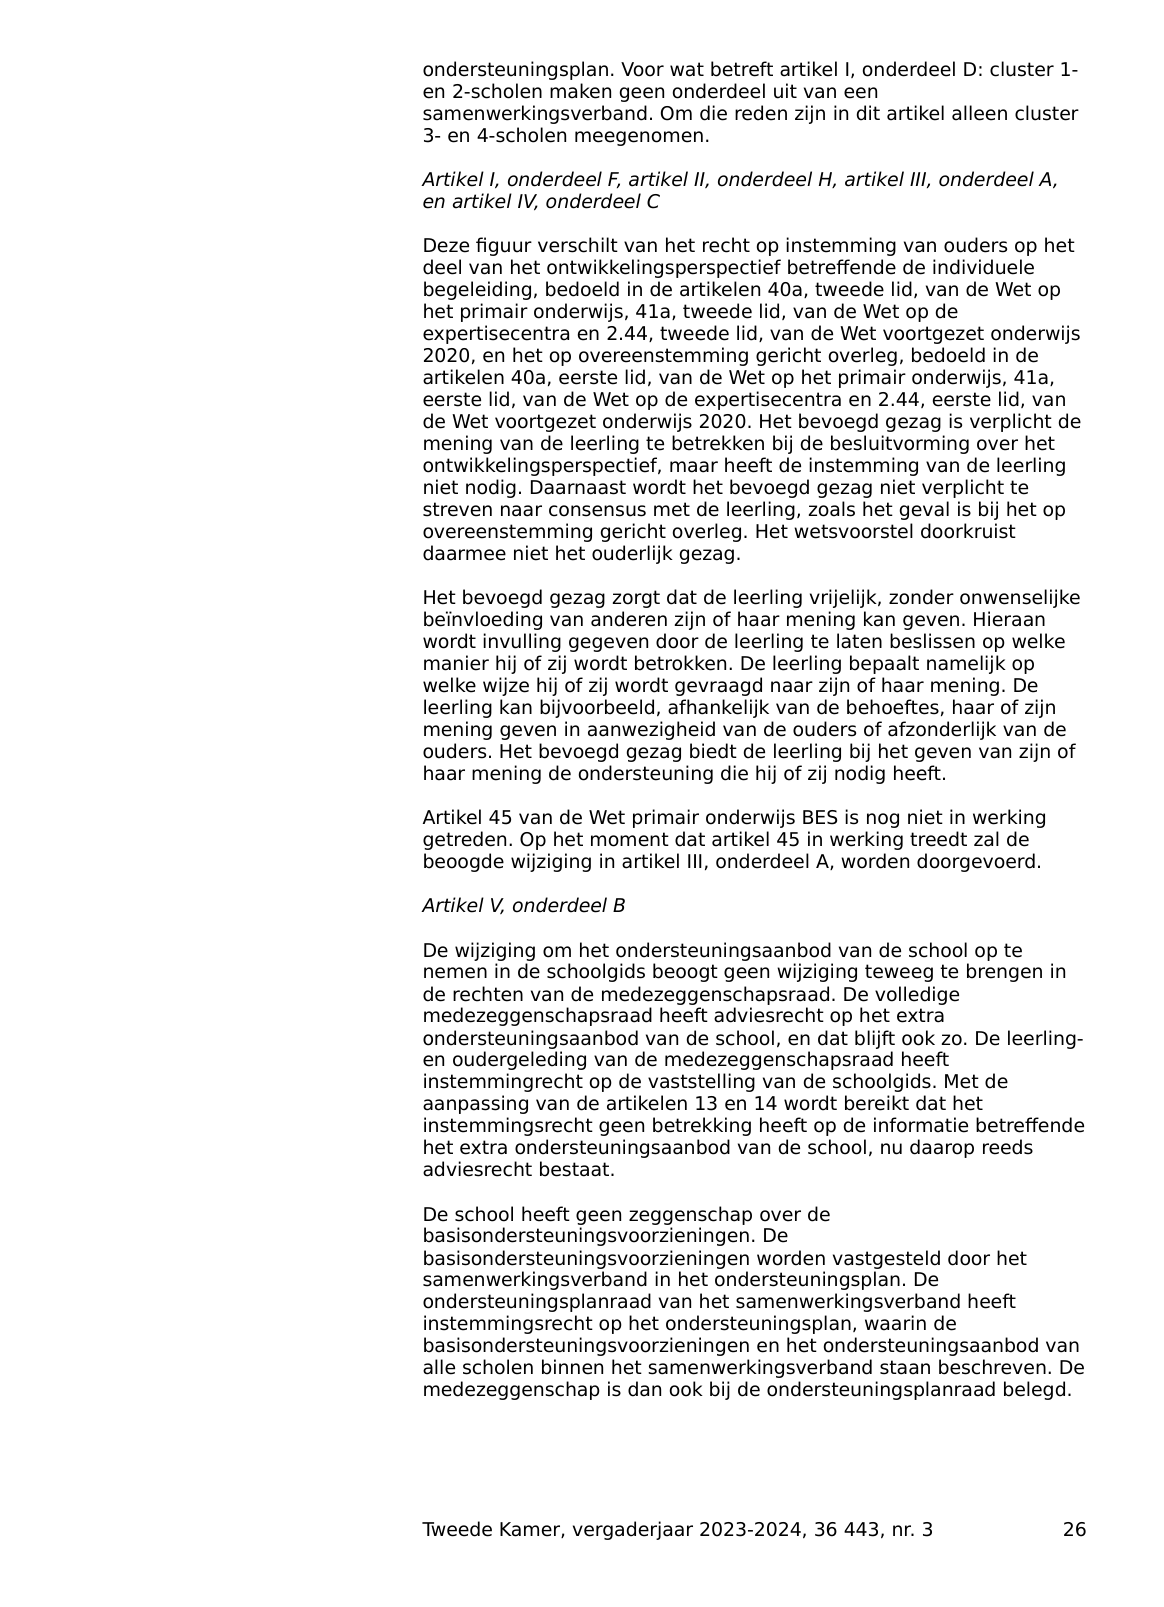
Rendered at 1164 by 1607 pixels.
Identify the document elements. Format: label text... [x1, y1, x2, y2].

subtitle Artikel I, onderdeel F, artikel II, onderdeel H, artikel III, onderdeel A, en artikel IV, onderdeel C [422, 169, 1087, 213]
text Artikel 45 van de Wet primair onderwijs BES is nog niet in werking getreden. Op het moment dat artikel 45 in werking treedt zal de beoogde wijziging in artikel III, onderdeel A, worden doorgevoerd. [422, 807, 1087, 873]
text Het bevoegd gezag zorgt dat de leerling vrijelijk, zonder onwenselijke beïnvloeding van anderen zijn of haar mening kan geven. Hieraan wordt invulling gegeven door de leerling te laten beslissen op welke manier hij of zij wordt betrokken. De leerling bepaalt namelijk op welke wijze hij of zij wordt gevraagd naar zijn of haar mening. De leerling kan bijvoorbeeld, afhankelijk van de behoeftes, haar of zijn mening geven in aanwezigheid van de ouders of afzonderlijk van de ouders. Het bevoegd gezag biedt de leerling bij het geven van zijn of haar mening de ondersteuning die hij of zij nodig heeft. [422, 587, 1087, 785]
text Deze figuur verschilt van het recht op instemming van ouders op het deel van het ontwikkelingsperspectief betreffende de individuele begeleiding, bedoeld in de artikelen 40a, tweede lid, van de Wet op het primair onderwijs, 41a, tweede lid, van de Wet op de expertisecentra en 2.44, tweede lid, van de Wet voortgezet onderwijs 2020, en het op overeenstemming gericht overleg, bedoeld in de artikelen 40a, eerste lid, van de Wet op het primair onderwijs, 41a, eerste lid, van de Wet op de expertisecentra en 2.44, eerste lid, van de Wet voortgezet onderwijs 2020. Het bevoegd gezag is verplicht de mening van de leerling te betrekken bij de besluitvorming over het ontwikkelingsperspectief, maar heeft de instemming van de leerling niet nodig. Daarnaast wordt het bevoegd gezag niet verplicht te streven naar consensus met de leerling, zoals het geval is bij het op overeenstemming gericht overleg. Het wetsvoorstel doorkruist daarmee niet het ouderlijk gezag. [422, 235, 1087, 565]
subtitle Artikel V, onderdeel B [422, 895, 1087, 917]
text De school heeft geen zeggenschap over de basisondersteuningsvoorzieningen. De basisondersteuningsvoorzieningen worden vastgesteld door het samenwerkingsverband in het ondersteuningsplan. De ondersteuningsplanraad van het samenwerkingsverband heeft instemmingsrecht op het ondersteuningsplan, waarin de basisondersteuningsvoorzieningen en het ondersteuningsaanbod van alle scholen binnen het samenwerkingsverband staan beschreven. De medezeggenschap is dan ook bij de ondersteuningsplanraad belegd. [422, 1203, 1087, 1401]
text De wijziging om het ondersteuningsaanbod van de school op te nemen in de schoolgids beoogt geen wijziging teweeg te brengen in de rechten van de medezeggenschapsraad. De volledige medezeggenschapsraad heeft adviesrecht op het extra ondersteuningsaanbod van de school, en dat blijft ook zo. De leerling- en oudergeleding van de medezeggenschapsraad heeft instemmingrecht op de vaststelling van de schoolgids. Met de aanpassing van de artikelen 13 en 14 wordt bereikt dat het instemmingsrecht geen betrekking heeft op de informatie betreffende het extra ondersteuningsaanbod van de school, nu daarop reeds adviesrecht bestaat. [422, 939, 1087, 1181]
text ondersteuningsplan. Voor wat betreft artikel I, onderdeel D: cluster 1- en 2-scholen maken geen onderdeel uit van een samenwerkingsverband. Om die reden zijn in dit artikel alleen cluster 3- en 4-scholen meegenomen. [422, 59, 1087, 147]
